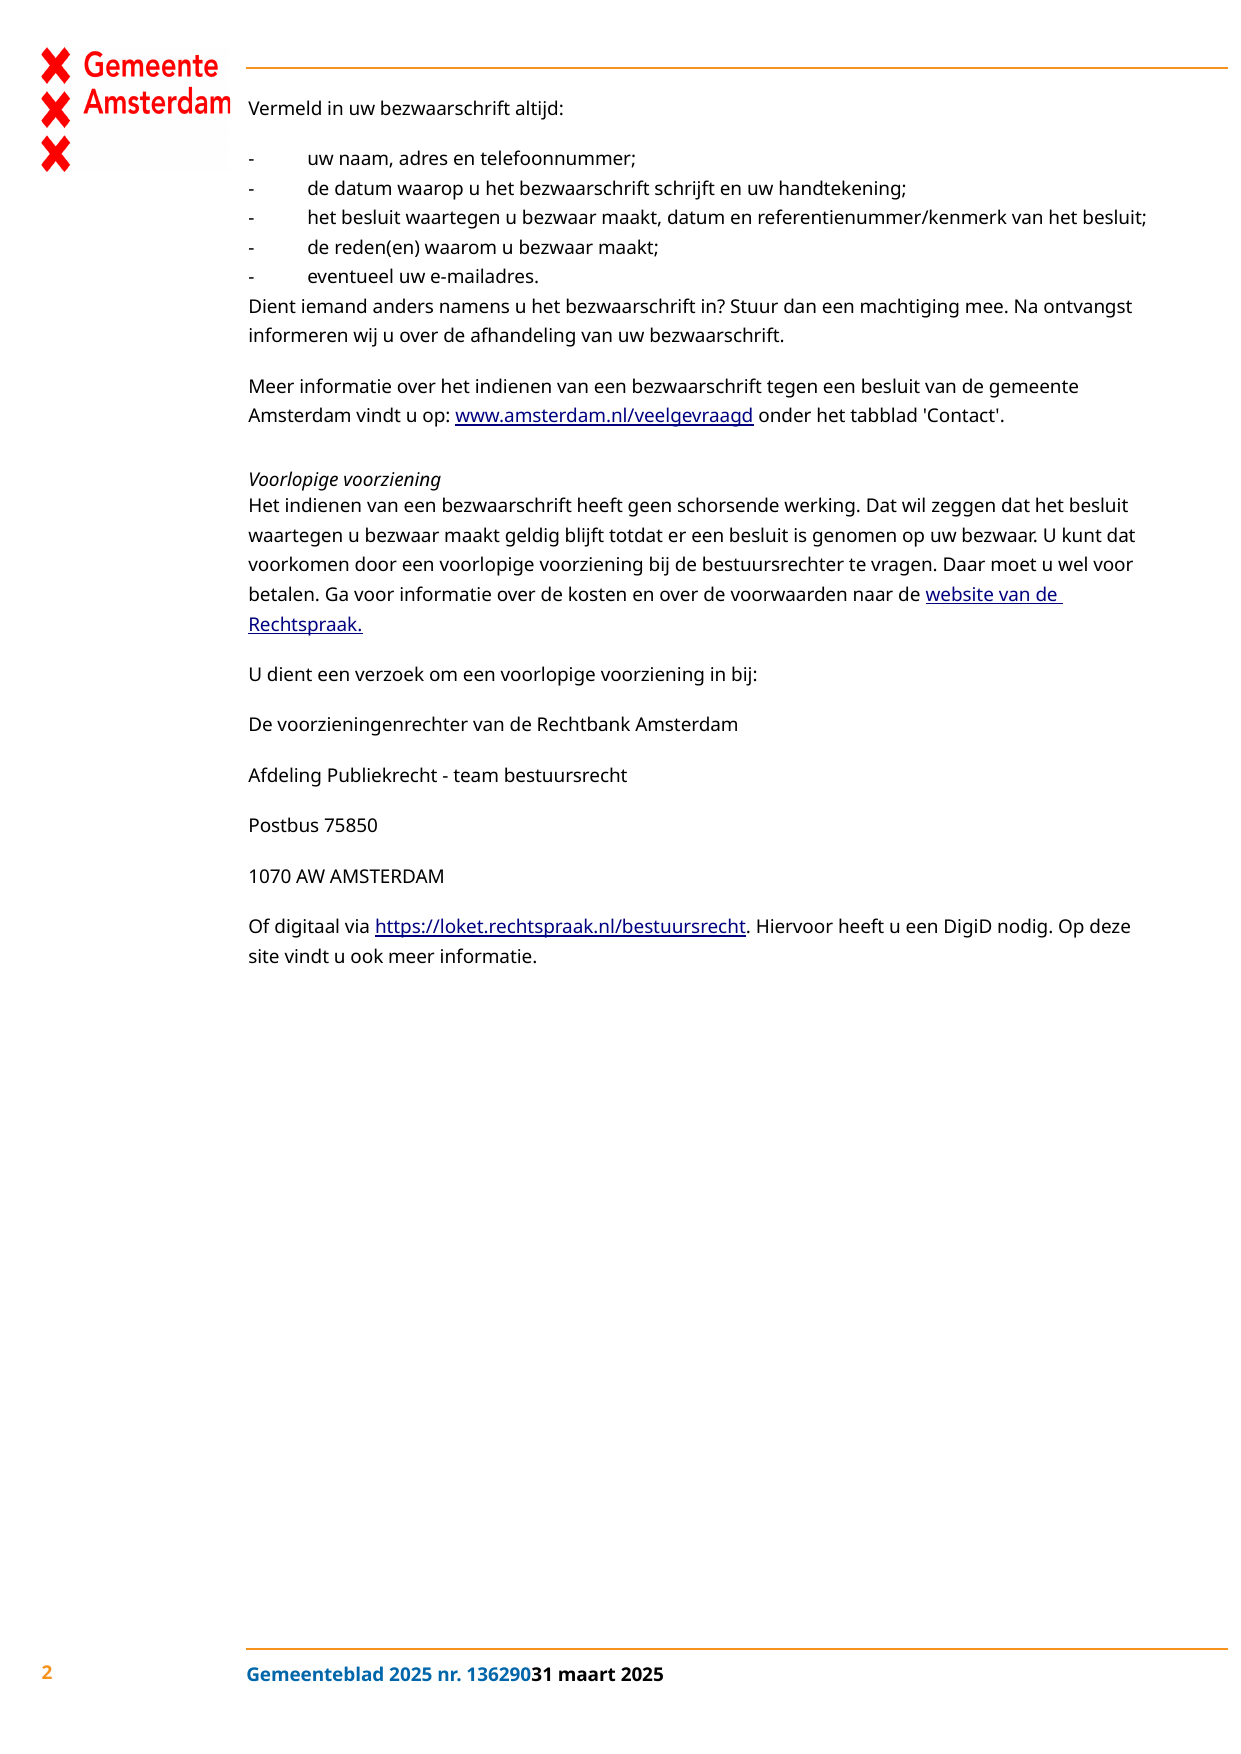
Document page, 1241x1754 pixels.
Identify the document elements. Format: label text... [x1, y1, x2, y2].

list uw naam, adres en telefoonnummer; [248, 145, 1152, 171]
text Vermeld in uw bezwaarschrift altijd: [248, 95, 1152, 121]
text De voorzieningenrechter van de Rechtbank Amsterdam [248, 712, 1152, 737]
list de reden(en) waarom u bezwaar maakt; [248, 234, 1152, 260]
list de datum waarop u het bezwaarschrift schrijft en uw handtekening; [248, 175, 1152, 201]
text Het indienen van een bezwaarschrift heeft geen schorsende werking. Dat wil zeggen dat het besluit waartegen u bezwaar maakt geldig blijft totdat er een besluit is genomen op uw bezwaar. U kunt dat voorkomen door een voorlopige voorziening bij de bestuursrechter te vragen. Daar moet u wel voor betalen. Ga voor informatie over de kosten en over de voorwaarden naar de website van de Rechtspraak. [248, 492, 1152, 636]
text Of digitaal via https://loket.rechtspraak.nl/bestuursrecht. Hiervoor heeft u een DigiD nodig. Op deze site vindt u ook meer informatie. [248, 913, 1152, 968]
text Afdeling Publiekrecht - team bestuursrecht [248, 762, 1152, 788]
text U dient een verzoek om een voorlopige voorziening in bij: [248, 661, 1152, 687]
text Dient iemand anders namens u het bezwaarschrift in? Stuur dan een machtiging mee. Na ontvangst informeren wij u over de afhandeling van uw bezwaarschrift. [248, 293, 1152, 348]
picture [41, 47, 231, 172]
text Postbus 75850 [248, 812, 1152, 838]
text Voorlopige voorziening [248, 467, 1152, 492]
list het besluit waartegen u bezwaar maakt, datum en referentienummer/kenmerk van het besluit; [248, 204, 1152, 230]
text 1070 AW AMSTERDAM [248, 863, 1152, 888]
text Meer informatie over het indienen van een bezwaarschrift tegen een besluit van de gemeente Amsterdam vindt u op: www.amsterdam.nl/veelgevraagd onder het tabblad 'Contact'. [248, 373, 1152, 428]
list eventueel uw e-mailadres. [248, 263, 1152, 289]
